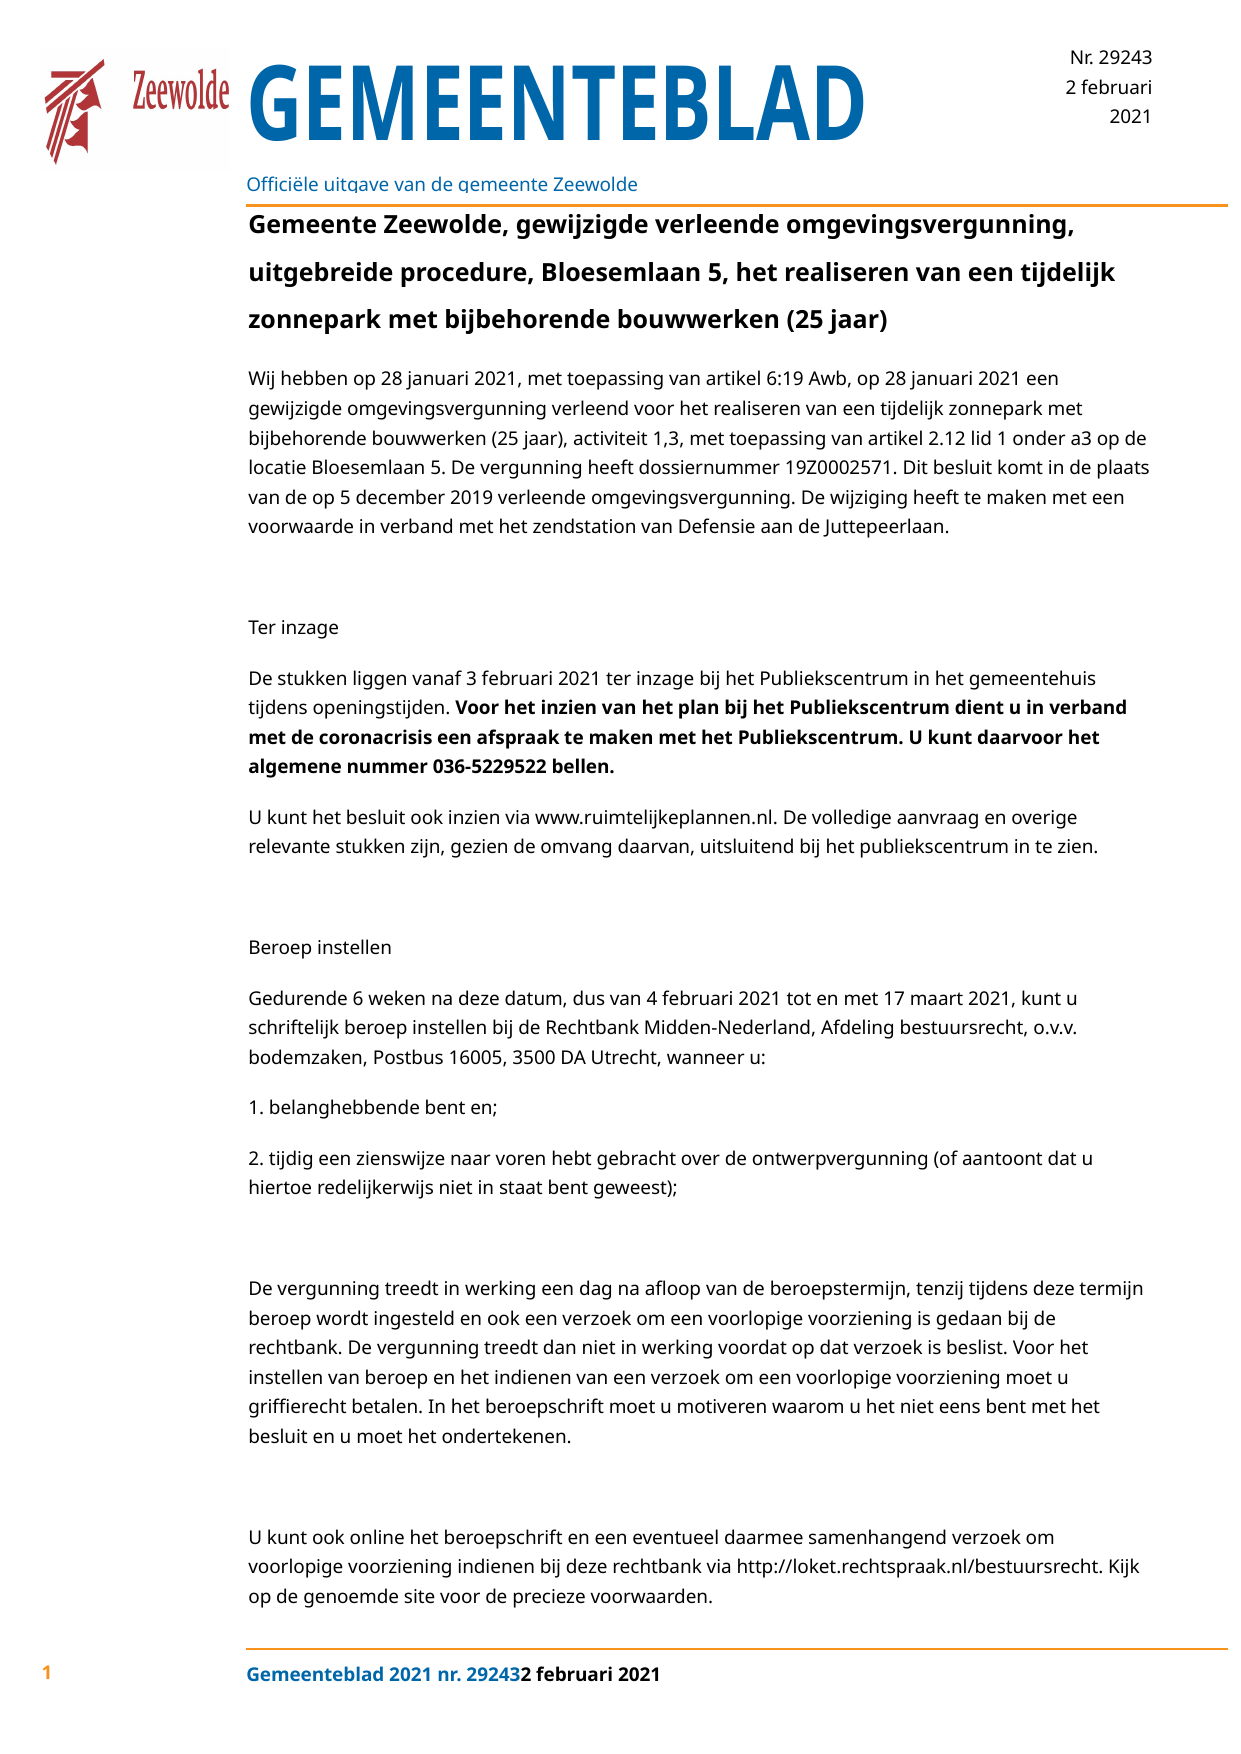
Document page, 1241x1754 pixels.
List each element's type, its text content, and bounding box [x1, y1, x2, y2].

text Wij hebben op 28 januari 2021, met toepassing van artikel 6:19 Awb, op 28 januari 2021 een gewijzigde omgevingsvergunning verleend voor het realiseren van een tijdelijk zonnepark met bijbehorende bouwwerken (25 jaar), activiteit 1,3, met toepassing van artikel 2.12 lid 1 onder a3 op de locatie Bloesemlaan 5. De vergunning heeft dossiernummer 19Z0002571. Dit besluit komt in de plaats van de op 5 december 2019 verleende omgevingsvergunning. De wijziging heeft te maken met een voorwaarde in verband met het zendstation van Defensie aan de Juttepeerlaan. [248, 366, 1152, 539]
text De vergunning treedt in werking een dag na afloop van de beroepstermijn, tenzij tijdens deze termijn beroep wordt ingesteld en ook een verzoek om een voorlopige voorziening is gedaan bij de rechtbank. De vergunning treedt dan niet in werking voordat op dat verzoek is beslist. Voor het instellen van beroep en het indienen van een verzoek om een voorlopige voorziening moet u griffierecht betalen. In het beroepschrift moet u motiveren waarom u het niet eens bent met het besluit en u moet het ondertekenen. [248, 1275, 1152, 1449]
text De stukken liggen vanaf 3 februari 2021 ter inzage bij het Publiekscentrum in het gemeentehuis tijdens openingstijden. Voor het inzien van het plan bij het Publiekscentrum dient u in verband met de coronacrisis een afspraak te maken met het Publiekscentrum. U kunt daarvoor het algemene nummer 036-5229522 bellen. [248, 665, 1152, 779]
text 1. belanghebbende bent en; [248, 1094, 1152, 1120]
picture [41, 47, 231, 172]
text U kunt ook online het beroepschrift en een eventueel daarmee samenhangend verzoek om voorlopige voorziening indienen bij deze rechtbank via http://loket.rechtspraak.nl/bestuursrecht. Kijk op de genoemde site voor de precieze voorwaarden. [248, 1524, 1152, 1609]
text Gemeente Zeewolde, gewijzigde verleende omgevingsvergunning, uitgebreide procedure, Bloesemlaan 5, het realiseren van een tijdelijk zonnepark met bijbehorende bouwwerken (25 jaar) [248, 207, 1152, 336]
text U kunt het besluit ook inzien via www.ruimtelijkeplannen.nl. De volledige aanvraag en overige relevante stukken zijn, gezien de omvang daarvan, uitsluitend bij het publiekscentrum in te zien. [248, 804, 1152, 859]
text 2. tijdig een zienswijze naar voren hebt gebracht over de ontwerpvergunning (of aantoont dat u hiertoe redelijkerwijs niet in staat bent geweest); [248, 1145, 1152, 1200]
text Gedurende 6 weken na deze datum, dus van 4 februari 2021 tot en met 17 maart 2021, kunt u schriftelijk beroep instellen bij de Rechtbank Midden-Nederland, Afdeling bestuursrecht, o.v.v. bodemzaken, Postbus 16005, 3500 DA Utrecht, wanneer u: [248, 985, 1152, 1069]
text Ter inzage [248, 614, 1152, 640]
text Beroep instellen [248, 934, 1152, 960]
